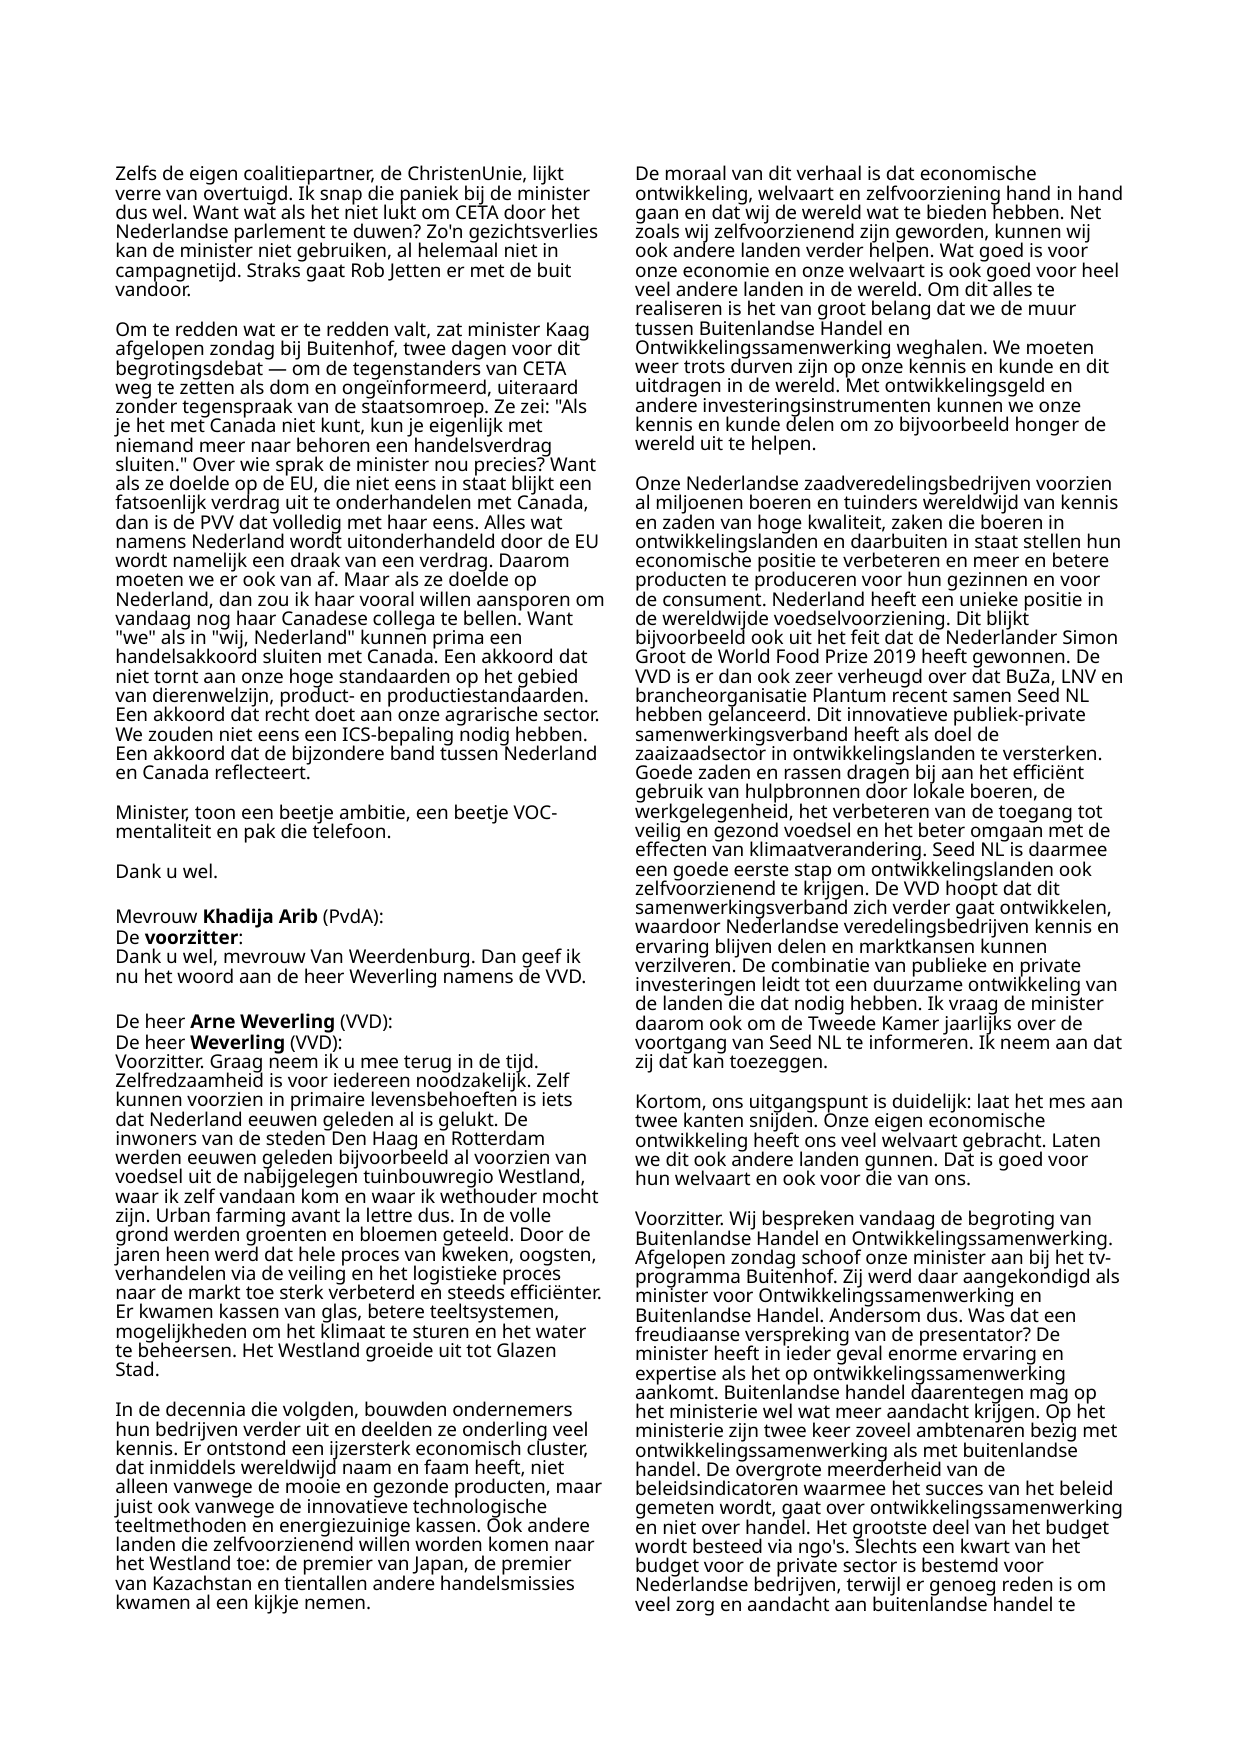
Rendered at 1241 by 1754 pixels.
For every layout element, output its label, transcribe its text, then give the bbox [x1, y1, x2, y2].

text De moraal van dit verhaal is dat economische ontwikkeling, welvaart en zelfvoorziening hand in hand gaan en dat wij de wereld wat te bieden hebben. Net zoals wij zelfvoorzienend zijn geworden, kunnen wij ook andere landen verder helpen. Wat goed is voor onze economie en onze welvaart is ook goed voor heel veel andere landen in de wereld. Om dit alles te realiseren is het van groot belang dat we de muur tussen Buitenlandse Handel en Ontwikkelingssamenwerking weghalen. We moeten weer trots durven zijn op onze kennis en kunde en dit uitdragen in de wereld. Met ontwikkelingsgeld en andere investeringsinstrumenten kunnen we onze kennis en kunde delen om zo bijvoorbeeld honger de wereld uit te helpen. [635, 165, 1125, 454]
text In de decennia die volgden, bouwden ondernemers hun bedrijven verder uit en deelden ze onderling veel kennis. Er ontstond een ijzersterk economisch cluster, dat inmiddels wereldwijd naam en faam heeft, niet alleen vanwege de mooie en gezonde producten, maar juist ook vanwege de innovatieve technologische teeltmethoden en energiezuinige kassen. Ook andere landen die zelfvoorzienend willen worden komen naar het Westland toe: de premier van Japan, de premier van Kazachstan en tientallen andere handelsmissies kwamen al een kijkje nemen. [115, 1401, 605, 1613]
text Minister, toon een beetje ambitie, een beetje VOC-mentaliteit en pak die telefoon. [115, 804, 605, 843]
text De heer Weverling (VVD): [115, 1034, 605, 1053]
text Mevrouw Khadija Arib (PvdA): [115, 903, 605, 929]
text Dank u wel, mevrouw Van Weerdenburg. Dan geef ik nu het woord aan de heer Weverling namens de VVD. [115, 948, 605, 987]
text Om te redden wat er te redden valt, zat minister Kaag afgelopen zondag bij Buitenhof, twee dagen voor dit begrotingsdebat — om de tegenstanders van CETA weg te zetten als dom en ongeïnformeerd, uiteraard zonder tegenspraak van de staatsomroep. Ze zei: "Als je het met Canada niet kunt, kun je eigenlijk met niemand meer naar behoren een handelsverdrag sluiten." Over wie sprak de minister nou precies? Want als ze doelde op de EU, die niet eens in staat blijkt een fatsoenlijk verdrag uit te onderhandelen met Canada, dan is de PVV dat volledig met haar eens. Alles wat namens Nederland wordt uitonderhandeld door de EU wordt namelijk een draak van een verdrag. Daarom moeten we er ook van af. Maar als ze doelde op Nederland, dan zou ik haar vooral willen aansporen om vandaag nog haar Canadese collega te bellen. Want "we" als in "wij, Nederland" kunnen prima een handelsakkoord sluiten met Canada. Een akkoord dat niet tornt aan onze hoge standaarden op het gebied van dierenwelzijn, product- en productiestandaarden. Een akkoord dat recht doet aan onze agrarische sector. We zouden niet eens een ICS-bepaling nodig hebben. Een akkoord dat de bijzondere band tussen Nederland en Canada reflecteert. [115, 321, 605, 783]
text Kortom, ons uitgangspunt is duidelijk: laat het mes aan twee kanten snijden. Onze eigen economische ontwikkeling heeft ons veel welvaart gebracht. Laten we dit ook andere landen gunnen. Dat is goed voor hun welvaart en ook voor die van ons. [635, 1093, 1125, 1189]
text Voorzitter. Graag neem ik u mee terug in de tijd. Zelfredzaamheid is voor iedereen noodzakelijk. Zelf kunnen voorzien in primaire levensbehoeften is iets dat Nederland eeuwen geleden al is gelukt. De inwoners van de steden Den Haag en Rotterdam werden eeuwen geleden bijvoorbeeld al voorzien van voedsel uit de nabijgelegen tuinbouwregio Westland, waar ik zelf vandaan kom en waar ik wethouder mocht zijn. Urban farming avant la lettre dus. In de volle grond werden groenten en bloemen geteeld. Door de jaren heen werd dat hele proces van kweken, oogsten, verhandelen via de veiling en het logistieke proces naar de markt toe sterk verbeterd en steeds efficiënter. Er kwamen kassen van glas, betere teeltsystemen, mogelijkheden om het klimaat te sturen en het water te beheersen. Het Westland groeide uit tot Glazen Stad. [115, 1053, 605, 1381]
text Zelfs de eigen coalitiepartner, de ChristenUnie, lijkt verre van overtuigd. Ik snap die paniek bij de minister dus wel. Want wat als het niet lukt om CETA door het Nederlandse parlement te duwen? Zo'n gezichtsverlies kan de minister niet gebruiken, al helemaal niet in campagnetijd. Straks gaat Rob Jetten er met de buit vandoor. [115, 165, 605, 300]
text De heer Arne Weverling (VVD): [115, 1008, 605, 1034]
text De voorzitter: [115, 929, 605, 948]
text Onze Nederlandse zaadveredelingsbedrijven voorzien al miljoenen boeren en tuinders wereldwijd van kennis en zaden van hoge kwaliteit, zaken die boeren in ontwikkelingslanden en daarbuiten in staat stellen hun economische positie te verbeteren en meer en betere producten te produceren voor hun gezinnen en voor de consument. Nederland heeft een unieke positie in de wereldwijde voedselvoorziening. Dit blijkt bijvoorbeeld ook uit het feit dat de Nederlander Simon Groot de World Food Prize 2019 heeft gewonnen. De VVD is er dan ook zeer verheugd over dat BuZa, LNV en brancheorganisatie Plantum recent samen Seed NL hebben gelanceerd. Dit innovatieve publiek-private samenwerkingsverband heeft als doel de zaaizaadsector in ontwikkelingslanden te versterken. Goede zaden en rassen dragen bij aan het efficiënt gebruik van hulpbronnen door lokale boeren, de werkgelegenheid, het verbeteren van de toegang tot veilig en gezond voedsel en het beter omgaan met de effecten van klimaatverandering. Seed NL is daarmee een goede eerste stap om ontwikkelingslanden ook zelfvoorzienend te krijgen. De VVD hoopt dat dit samenwerkingsverband zich verder gaat ontwikkelen, waardoor Nederlandse veredelingsbedrijven kennis en ervaring blijven delen en marktkansen kunnen verzilveren. De combinatie van publieke en private investeringen leidt tot een duurzame ontwikkeling van de landen die dat nodig hebben. Ik vraag de minister daarom ook om de Tweede Kamer jaarlijks over de voortgang van Seed NL te informeren. Ik neem aan dat zij dat kan toezeggen. [635, 475, 1125, 1072]
text Voorzitter. Wij bespreken vandaag de begroting van Buitenlandse Handel en Ontwikkelingssamenwerking. Afgelopen zondag schoof onze minister aan bij het tv-programma Buitenhof. Zij werd daar aangekondigd als minister voor Ontwikkelingssamenwerking en Buitenlandse Handel. Andersom dus. Was dat een freudiaanse verspreking van de presentator? De minister heeft in ieder geval enorme ervaring en expertise als het op ontwikkelingssamenwerking aankomt. Buitenlandse handel daarentegen mag op het ministerie wel wat meer aandacht krijgen. Op het ministerie zijn twee keer zoveel ambtenaren bezig met ontwikkelingssamenwerking als met buitenlandse handel. De overgrote meerderheid van de beleidsindicatoren waarmee het succes van het beleid gemeten wordt, gaat over ontwikkelingssamenwerking en niet over handel. Het grootste deel van het budget wordt besteed via ngo's. Slechts een kwart van het budget voor de private sector is bestemd voor Nederlandse bedrijven, terwijl er genoeg reden is om veel zorg en aandacht aan buitenlandse handel te [635, 1210, 1125, 1615]
text Dank u wel. [115, 863, 605, 883]
